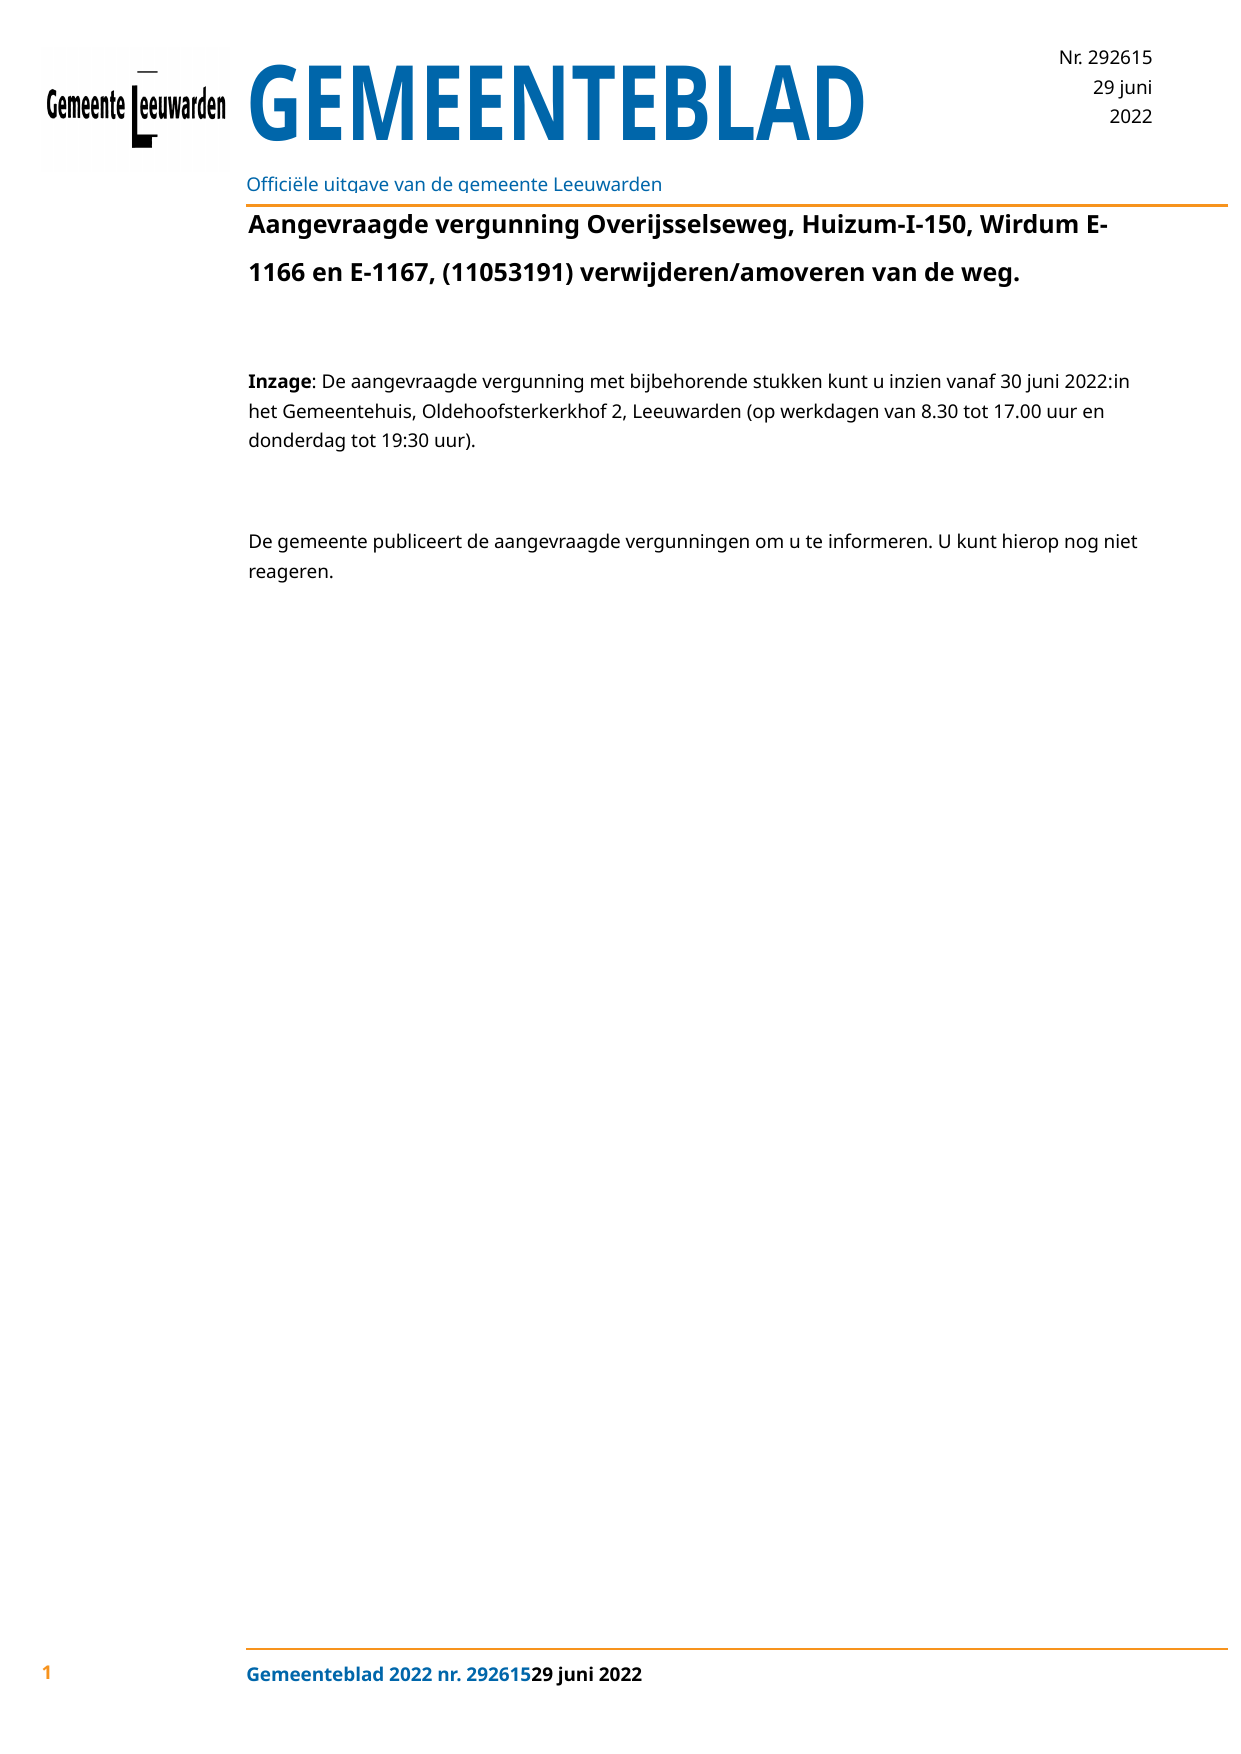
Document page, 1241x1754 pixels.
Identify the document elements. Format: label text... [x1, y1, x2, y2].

text Aangevraagde vergunning Overijsselseweg, Huizum-I-150, Wirdum E-1166 en E-1167, (11053191) verwijderen/amoveren van de weg. [248, 207, 1152, 288]
text De gemeente publiceert de aangevraagde vergunningen om u te informeren. U kunt hierop nog niet reageren. [248, 528, 1152, 584]
picture [41, 47, 231, 172]
text Inzage: De aangevraagde vergunning met bijbehorende stukken kunt u inzien vanaf 30 juni 2022:in het Gemeentehuis, Oldehoofsterkerkhof 2, Leeuwarden (op werkdagen van 8.30 tot 17.00 uur en donderdag tot 19:30 uur). [248, 368, 1152, 453]
